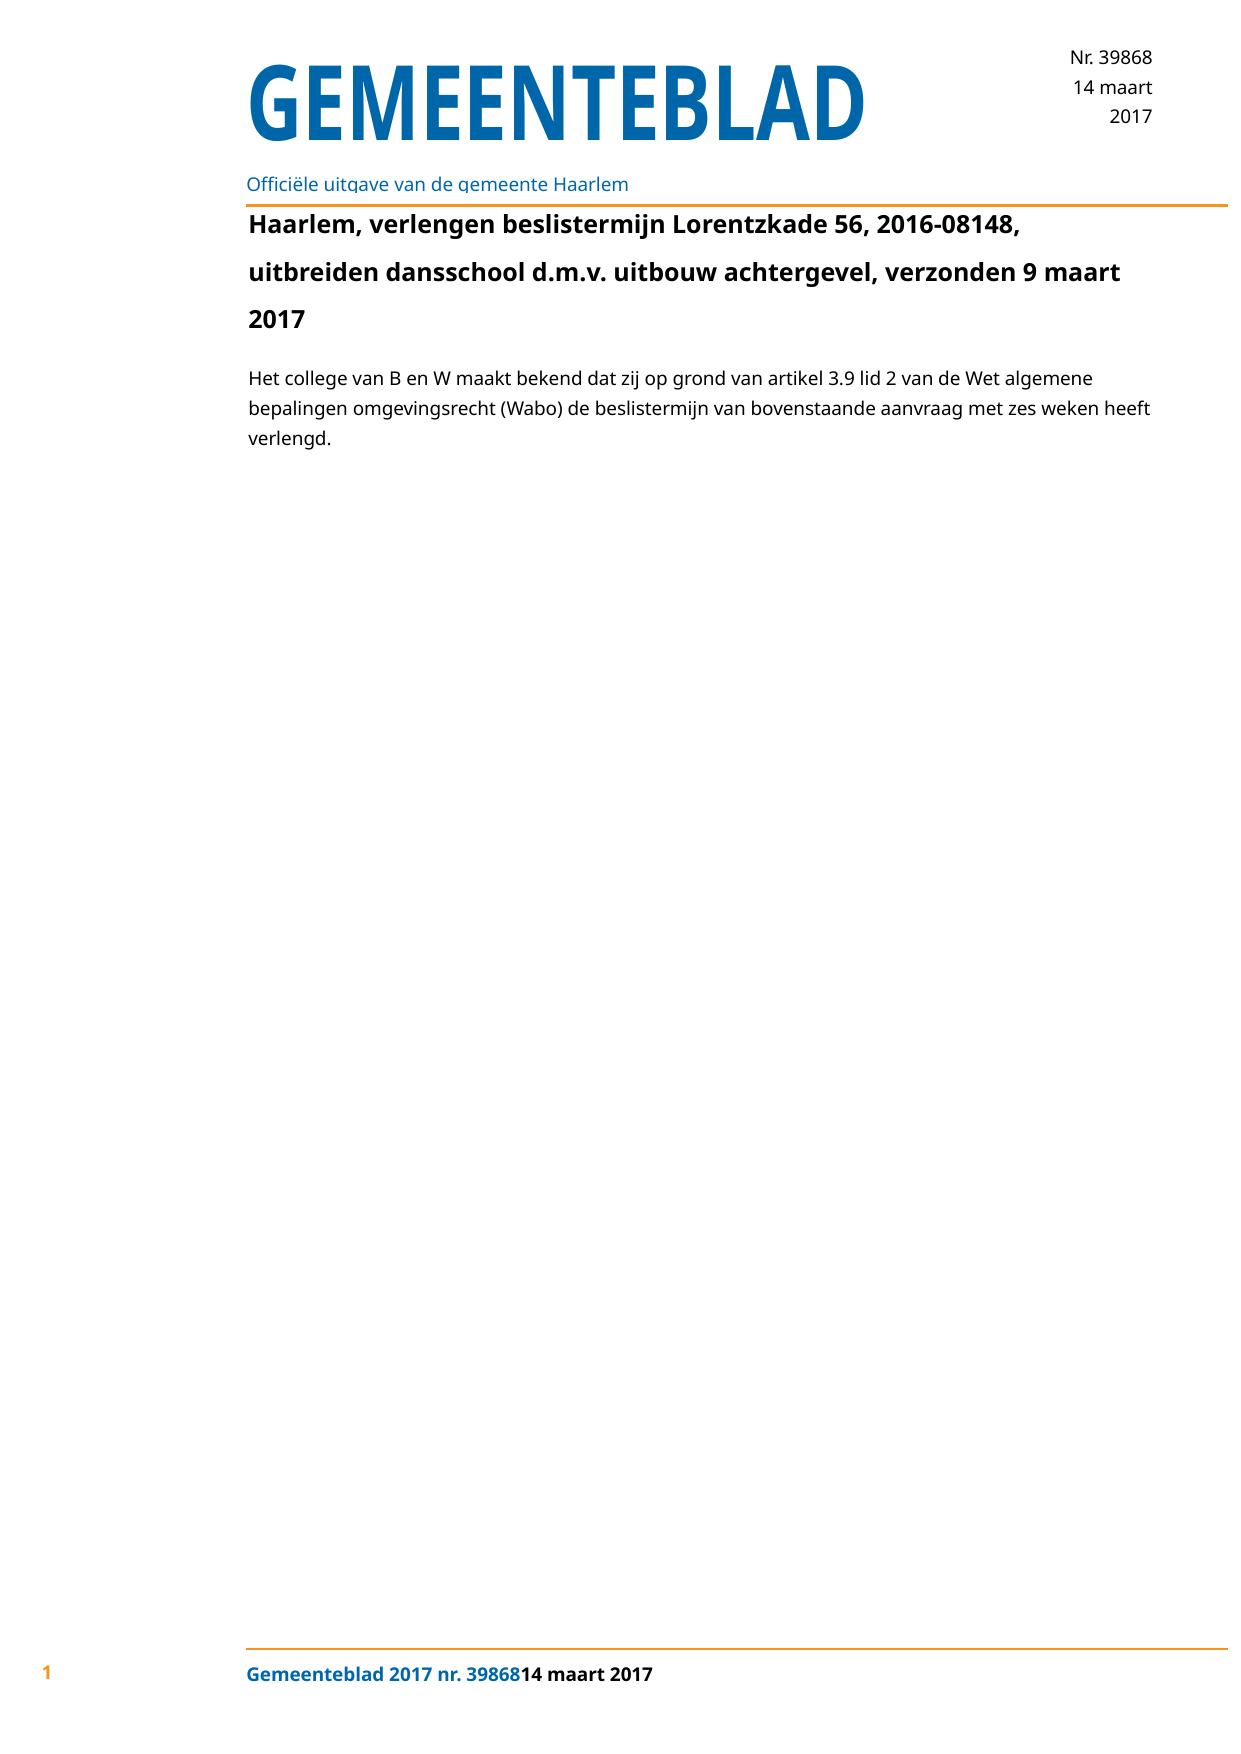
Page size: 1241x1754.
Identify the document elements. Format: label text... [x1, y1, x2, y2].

text Het college van B en W maakt bekend dat zij op grond van artikel 3.9 lid 2 van de Wet algemene bepalingen omgevingsrecht (Wabo) de beslistermijn van bovenstaande aanvraag met zes weken heeft verlengd. [248, 366, 1152, 450]
picture [41, 47, 231, 172]
text Haarlem, verlengen beslistermijn Lorentzkade 56, 2016-08148, uitbreiden dansschool d.m.v. uitbouw achtergevel, verzonden 9 maart 2017 [248, 207, 1152, 336]
